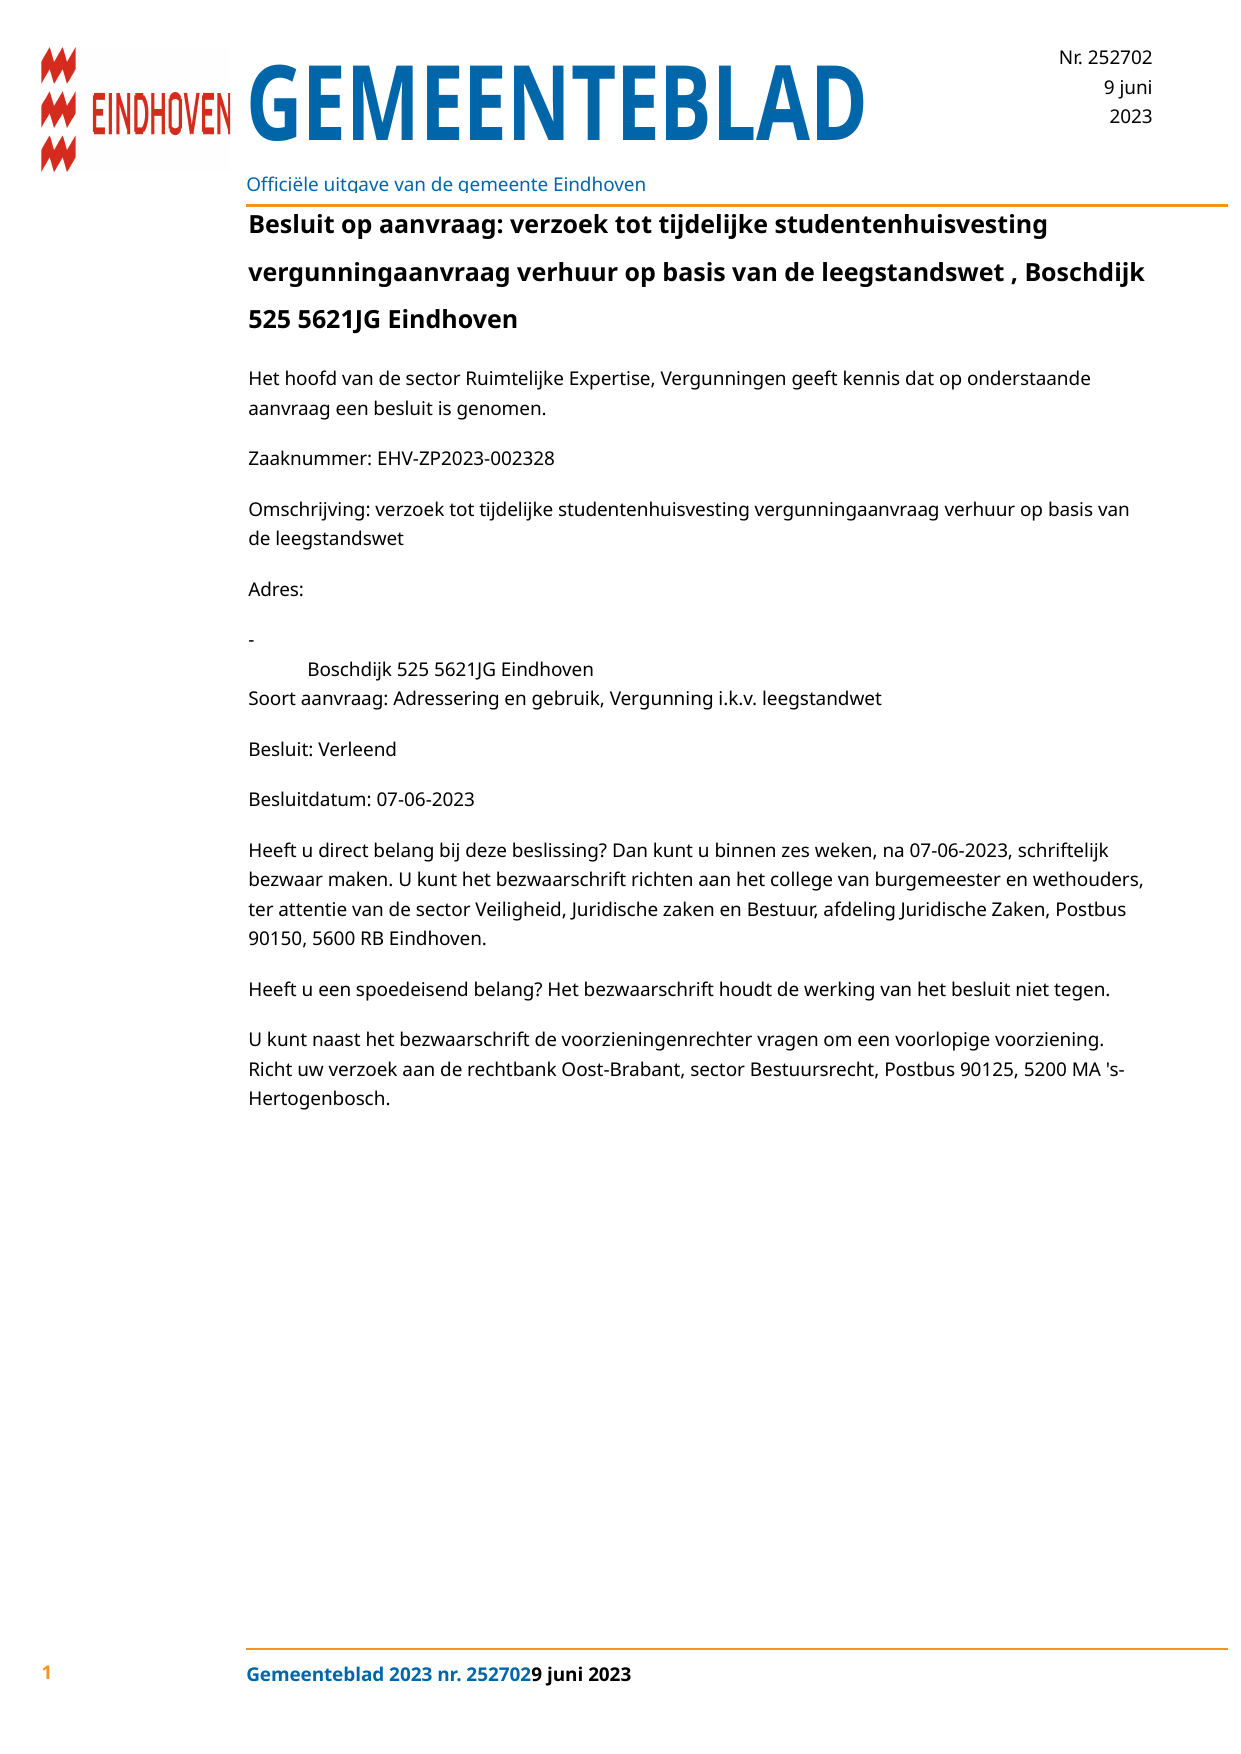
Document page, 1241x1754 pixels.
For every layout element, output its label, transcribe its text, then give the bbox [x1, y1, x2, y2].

text Besluit: Verleend [248, 736, 1152, 762]
picture [41, 47, 231, 172]
text Zaaknummer: EHV-ZP2023-002328 [248, 446, 1152, 471]
text Soort aanvraag: Adressering en gebruik, Vergunning i.k.v. leegstandwet [248, 686, 1152, 711]
text Omschrijving: verzoek tot tijdelijke studentenhuisvesting vergunningaanvraag verhuur op basis van de leegstandswet [248, 496, 1152, 551]
text Adres: [248, 576, 1152, 602]
text Heeft u een spoedeisend belang? Het bezwaarschrift houdt de werking van het besluit niet tegen. [248, 976, 1152, 1002]
text Heeft u direct belang bij deze beslissing? Dan kunt u binnen zes weken, na 07-06-2023, schriftelijk bezwaar maken. U kunt het bezwaarschrift richten aan het college van burgemeester en wethouders, ter attentie van de sector Veiligheid, Juridische zaken en Bestuur, afdeling Juridische Zaken, Postbus 90150, 5600 RB Eindhoven. [248, 837, 1152, 951]
text Besluit op aanvraag: verzoek tot tijdelijke studentenhuisvesting vergunningaanvraag verhuur op basis van de leegstandswet , Boschdijk 525 5621JG Eindhoven [248, 207, 1152, 336]
list Boschdijk 525 5621JG Eindhoven [248, 656, 1152, 682]
text Besluitdatum: 07-06-2023 [248, 786, 1152, 812]
text Het hoofd van de sector Ruimtelijke Expertise, Vergunningen geeft kennis dat op onderstaande aanvraag een besluit is genomen. [248, 366, 1152, 421]
text U kunt naast het bezwaarschrift de voorzieningenrechter vragen om een voorlopige voorziening. Richt uw verzoek aan de rechtbank Oost-Brabant, sector Bestuursrecht, Postbus 90125, 5200 MA 's-Hertogenbosch. [248, 1026, 1152, 1111]
